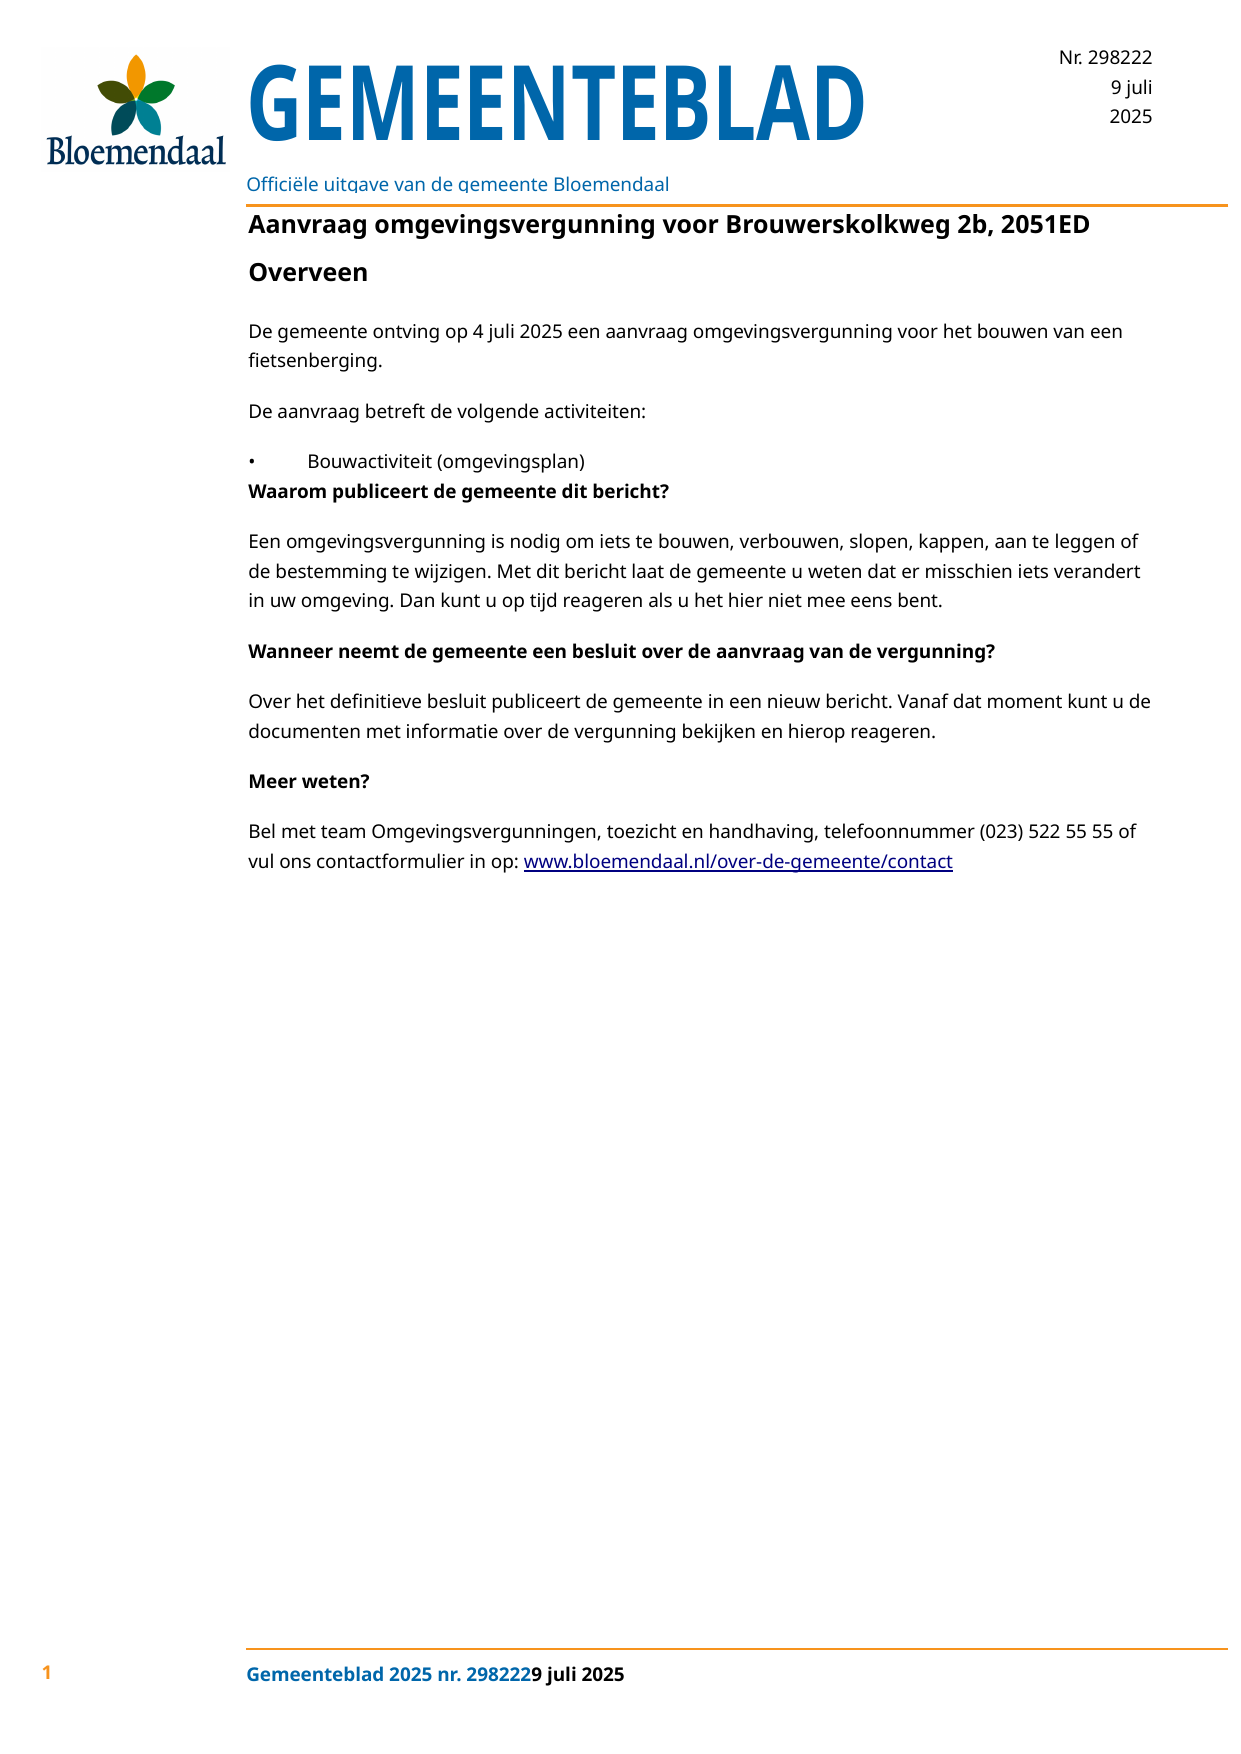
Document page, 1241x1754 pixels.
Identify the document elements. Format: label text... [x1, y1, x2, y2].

text De gemeente ontving op 4 juli 2025 een aanvraag omgevingsvergunning voor het bouwen van een fietsenberging. [248, 318, 1152, 373]
text Wanneer neemt de gemeente een besluit over de aanvraag van de vergunning? [248, 638, 1152, 664]
text Meer weten? [248, 768, 1152, 794]
text Bel met team Omgevingsvergunningen, toezicht en handhaving, telefoonnummer (023) 522 55 55 of vul ons contactformulier in op: www.bloemendaal.nl/over-de-gemeente/contact [248, 819, 1152, 874]
text Aanvraag omgevingsvergunning voor Brouwerskolkweg 2b, 2051ED Overveen [248, 207, 1152, 288]
text Over het definitieve besluit publiceert de gemeente in een nieuw bericht. Vanaf dat moment kunt u de documenten met informatie over de vergunning bekijken en hierop reageren. [248, 688, 1152, 744]
picture [41, 47, 231, 172]
text De aanvraag betreft de volgende activiteiten: [248, 398, 1152, 424]
list Bouwactiviteit (omgevingsplan) [248, 448, 1152, 474]
text Waarom publiceert de gemeente dit bericht? [248, 478, 1152, 504]
text Een omgevingsvergunning is nodig om iets te bouwen, verbouwen, slopen, kappen, aan te leggen of de bestemming te wijzigen. Met dit bericht laat de gemeente u weten dat er misschien iets verandert in uw omgeving. Dan kunt u op tijd reageren als u het hier niet mee eens bent. [248, 528, 1152, 613]
